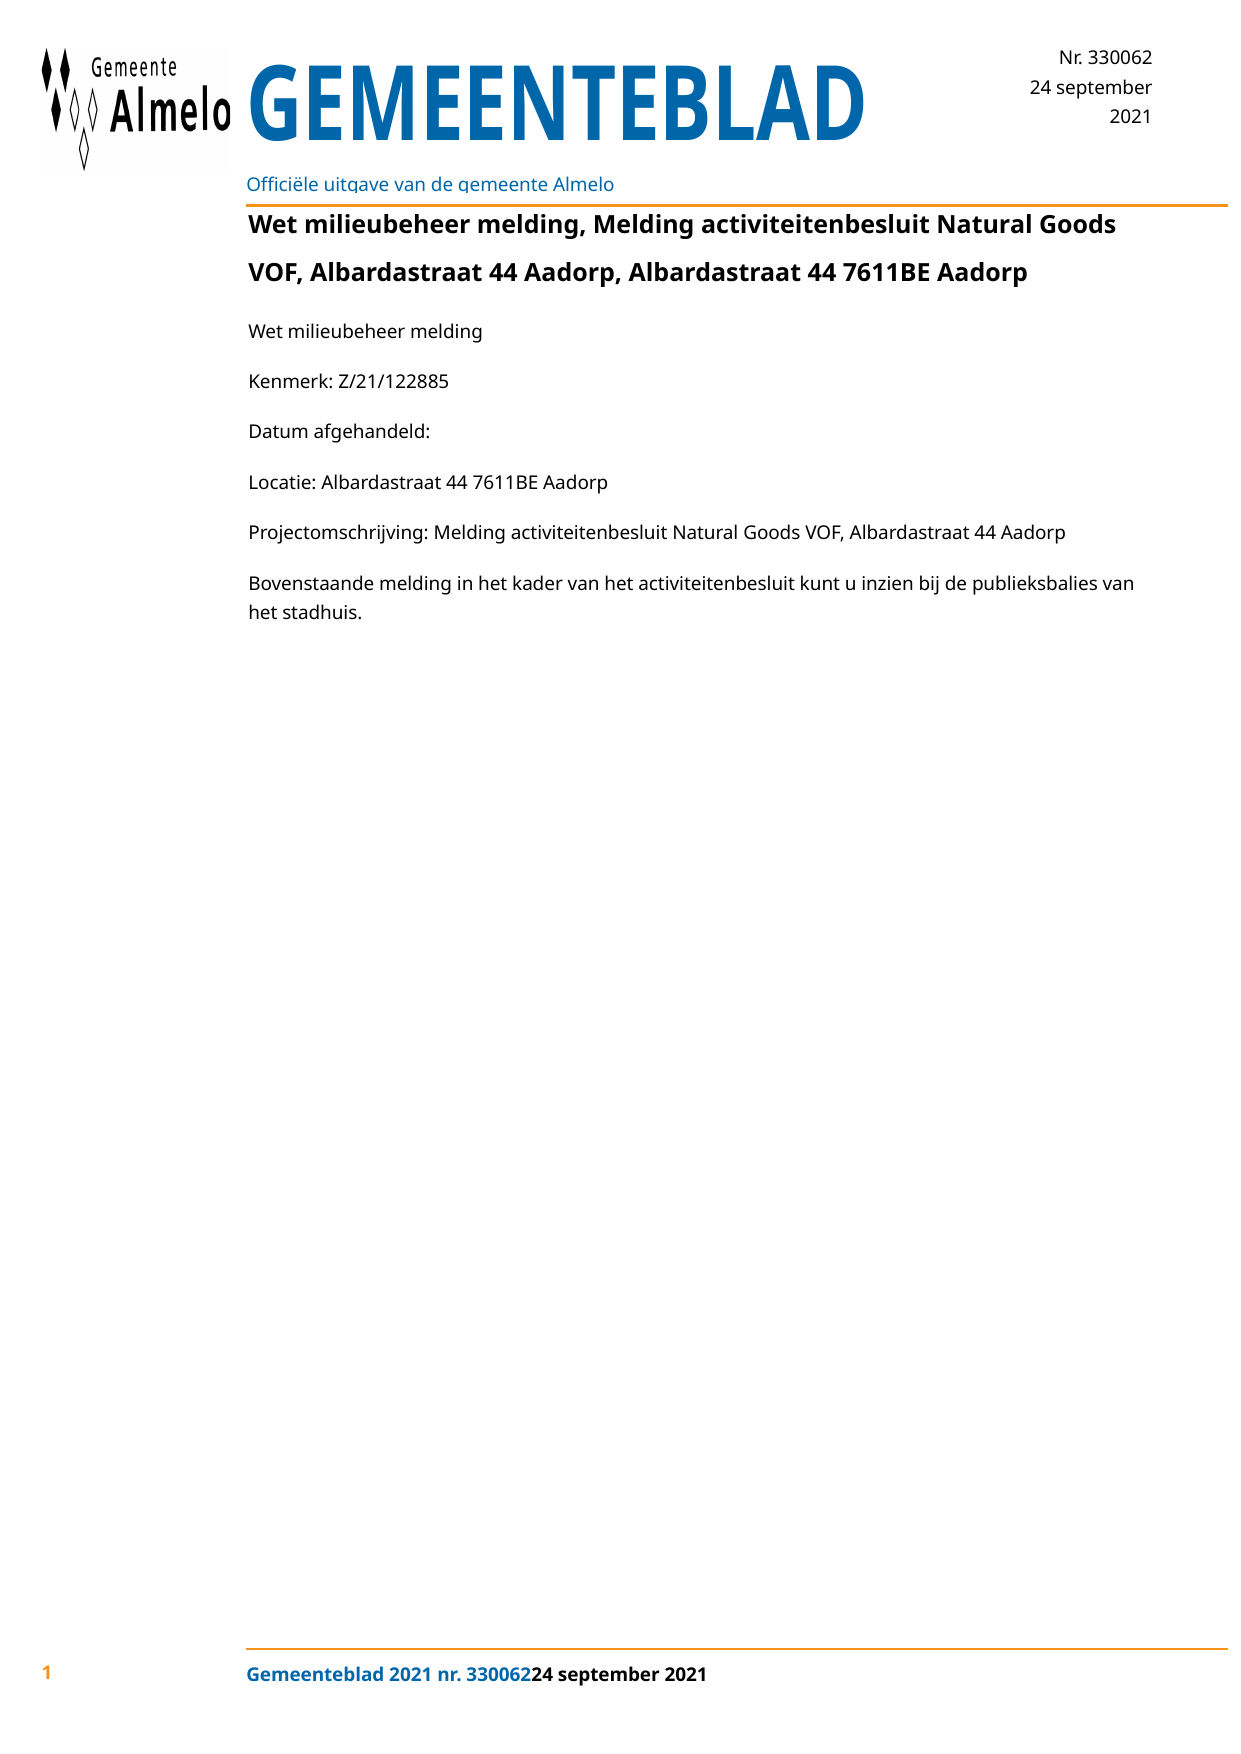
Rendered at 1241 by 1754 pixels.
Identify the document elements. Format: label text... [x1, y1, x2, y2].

text Wet milieubeheer melding [248, 318, 1152, 344]
text Datum afgehandeld: [248, 419, 1152, 444]
picture [41, 47, 231, 172]
text Projectomschrijving: Melding activiteitenbesluit Natural Goods VOF, Albardastraat 44 Aadorp [248, 519, 1152, 545]
text Wet milieubeheer melding, Melding activiteitenbesluit Natural Goods VOF, Albardastraat 44 Aadorp, Albardastraat 44 7611BE Aadorp [248, 207, 1152, 288]
text Bovenstaande melding in het kader van het activiteitenbesluit kunt u inzien bij de publieksbalies van het stadhuis. [248, 570, 1152, 625]
text Locatie: Albardastraat 44 7611BE Aadorp [248, 469, 1152, 495]
text Kenmerk: Z/21/122885 [248, 368, 1152, 394]
